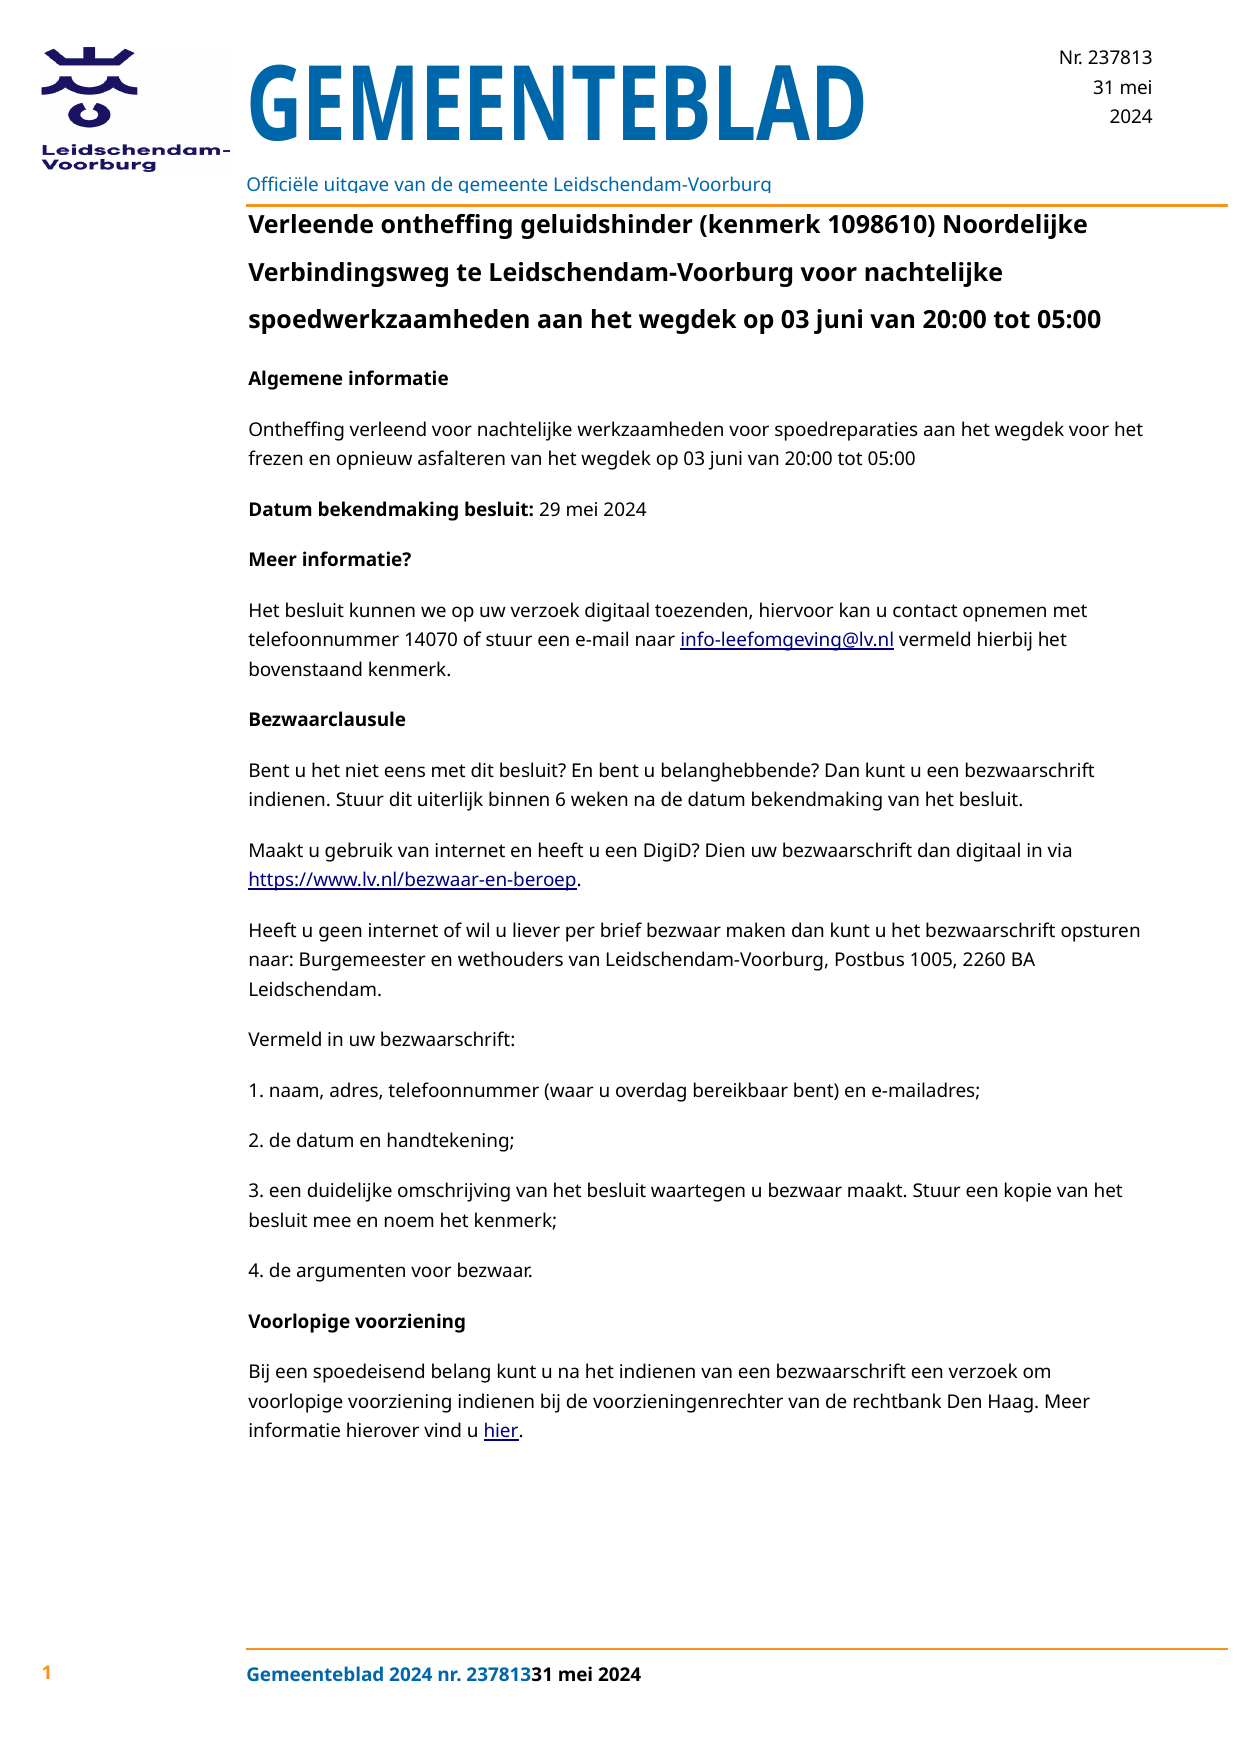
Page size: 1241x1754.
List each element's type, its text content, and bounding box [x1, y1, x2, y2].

text Meer informatie? [248, 546, 1152, 572]
text Bij een spoedeisend belang kunt u na het indienen van een bezwaarschrift een verzoek om voorlopige voorziening indienen bij de voorzieningenrechter van de rechtbank Den Haag. Meer informatie hierover vind u hier. [248, 1358, 1152, 1443]
text Algemene informatie [248, 366, 1152, 391]
text Bezwaarclausule [248, 706, 1152, 732]
text Voorlopige voorziening [248, 1308, 1152, 1334]
text Datum bekendmaking besluit: 29 mei 2024 [248, 496, 1152, 522]
text Maakt u gebruik van internet en heeft u een DigiD? Dien uw bezwaarschrift dan digitaal in via https://www.lv.nl/bezwaar-en-beroep. [248, 837, 1152, 892]
text 3. een duidelijke omschrijving van het besluit waartegen u bezwaar maakt. Stuur een kopie van het besluit mee en noem het kenmerk; [248, 1178, 1152, 1233]
text 4. de argumenten voor bezwaar. [248, 1258, 1152, 1283]
text Het besluit kunnen we op uw verzoek digitaal toezenden, hiervoor kan u contact opnemen met telefoonnummer 14070 of stuur een e-mail naar info-leefomgeving@lv.nl vermeld hierbij het bovenstaand kenmerk. [248, 597, 1152, 682]
picture [41, 47, 231, 172]
text Heeft u geen internet of wil u liever per brief bezwaar maken dan kunt u het bezwaarschrift opsturen naar: Burgemeester en wethouders van Leidschendam-Voorburg, Postbus 1005, 2260 BA Leidschendam. [248, 917, 1152, 1002]
text Bent u het niet eens met dit besluit? En bent u belanghebbende? Dan kunt u een bezwaarschrift indienen. Stuur dit uiterlijk binnen 6 weken na de datum bekendmaking van het besluit. [248, 757, 1152, 812]
text Ontheffing verleend voor nachtelijke werkzaamheden voor spoedreparaties aan het wegdek voor het frezen en opnieuw asfalteren van het wegdek op 03 juni van 20:00 tot 05:00 [248, 416, 1152, 471]
text 2. de datum en handtekening; [248, 1127, 1152, 1153]
text 1. naam, adres, telefoonnummer (waar u overdag bereikbaar bent) en e-mailadres; [248, 1077, 1152, 1102]
text Verleende ontheffing geluidshinder (kenmerk 1098610) Noordelijke Verbindingsweg te Leidschendam-Voorburg voor nachtelijke spoedwerkzaamheden aan het wegdek op 03 juni van 20:00 tot 05:00 [248, 207, 1152, 336]
text Vermeld in uw bezwaarschrift: [248, 1026, 1152, 1052]
